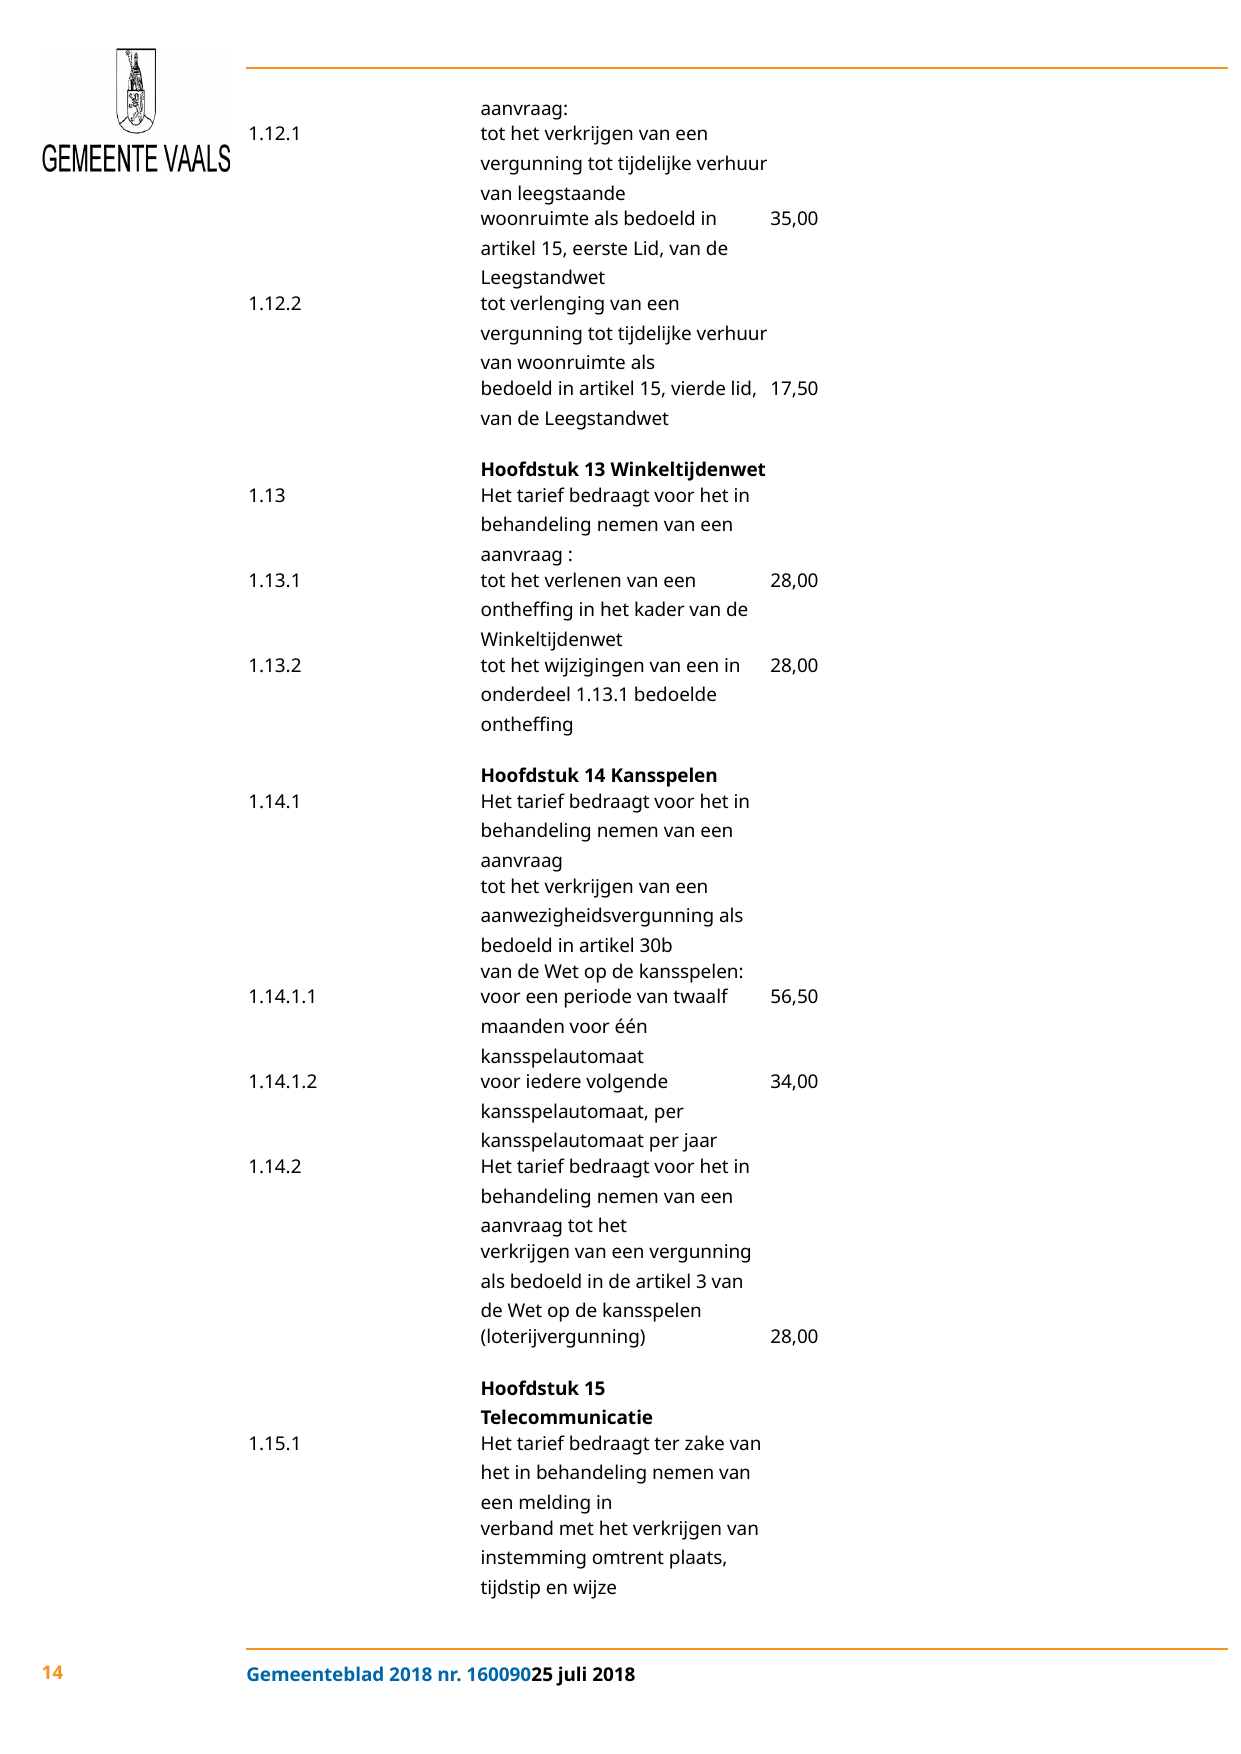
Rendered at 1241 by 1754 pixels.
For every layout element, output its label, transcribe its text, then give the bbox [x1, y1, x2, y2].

table_cell [770, 1430, 1152, 1515]
table_cell [248, 95, 480, 121]
table_cell [770, 1515, 1152, 1600]
table_cell woonruimte als bedoeld in artikel 15, eerste Lid, van de Leegstandwet [480, 205, 770, 290]
table_cell [480, 1349, 770, 1375]
table_cell Hoofdstuk 15 Telecommunicatie [480, 1375, 770, 1430]
table_cell [770, 290, 1152, 375]
table_cell 35,00 [770, 205, 1152, 290]
table_cell 56,50 [770, 984, 1152, 1068]
table_cell 1.14.1.1 [248, 984, 480, 1068]
table_cell [770, 873, 1152, 958]
table_cell [248, 1238, 480, 1323]
table_cell [248, 375, 480, 431]
table_cell [770, 482, 1152, 567]
table_cell (loterijvergunning) [480, 1323, 770, 1349]
table_cell [770, 1238, 1152, 1323]
table_cell tot het verkrijgen van een aanwezigheidsvergunning als bedoeld in artikel 30b [480, 873, 770, 958]
table_cell [480, 737, 770, 762]
table_cell [248, 1375, 480, 1430]
table_cell verkrijgen van een vergunning als bedoeld in de artikel 3 van de Wet op de kansspelen [480, 1238, 770, 1323]
table_cell [770, 958, 1152, 984]
table_cell 1.13.2 [248, 652, 480, 737]
table_cell [770, 763, 1152, 788]
table_cell [770, 121, 1152, 205]
table_cell 1.14.2 [248, 1154, 480, 1238]
table_cell voor een periode van twaalf maanden voor één kansspelautomaat [480, 984, 770, 1068]
table_cell 1.13.1 [248, 567, 480, 652]
table_cell 1.12.2 [248, 290, 480, 375]
table_cell 34,00 [770, 1069, 1152, 1153]
table_cell Het tarief bedraagt voor het in behandeling nemen van een aanvraag tot het [480, 1154, 770, 1238]
table_cell Het tarief bedraagt voor het in behandeling nemen van een aanvraag [480, 788, 770, 873]
table_cell [248, 205, 480, 290]
table_cell [248, 1349, 480, 1375]
table_cell 1.14.1 [248, 788, 480, 873]
table_cell [770, 95, 1152, 121]
table_cell [770, 1375, 1152, 1430]
picture [41, 47, 231, 172]
table_cell [248, 873, 480, 958]
table_cell aanvraag: [480, 95, 770, 121]
table_cell [248, 1323, 480, 1349]
table_cell tot het wijzigingen van een in onderdeel 1.13.1 bedoelde ontheffing [480, 652, 770, 737]
table_cell bedoeld in artikel 15, vierde lid, van de Leegstandwet [480, 375, 770, 431]
table_cell 28,00 [770, 1323, 1152, 1349]
table_cell [770, 431, 1152, 456]
table_cell voor iedere volgende kansspelautomaat, per kansspelautomaat per jaar [480, 1069, 770, 1153]
table_cell [770, 788, 1152, 873]
table_cell Hoofdstuk 13 Winkeltijdenwet [480, 456, 770, 482]
table_cell 17,50 [770, 375, 1152, 431]
table_cell [770, 1349, 1152, 1375]
table_cell 1.13 [248, 482, 480, 567]
table_cell tot verlenging van een vergunning tot tijdelijke verhuur van woonruimte als [480, 290, 770, 375]
table_cell 28,00 [770, 567, 1152, 652]
table_cell tot het verkrijgen van een vergunning tot tijdelijke verhuur van leegstaande [480, 121, 770, 205]
table_cell Het tarief bedraagt voor het in behandeling nemen van een aanvraag : [480, 482, 770, 567]
table_cell Het tarief bedraagt ter zake van het in behandeling nemen van een melding in [480, 1430, 770, 1515]
table_cell 1.15.1 [248, 1430, 480, 1515]
table_cell [480, 431, 770, 456]
table_cell [248, 456, 480, 482]
table_cell [248, 1515, 480, 1600]
table_cell [248, 737, 480, 762]
table_cell 28,00 [770, 652, 1152, 737]
table_cell [248, 958, 480, 984]
table_cell verband met het verkrijgen van instemming omtrent plaats, tijdstip en wijze [480, 1515, 770, 1600]
table_cell van de Wet op de kansspelen: [480, 958, 770, 984]
table_cell Hoofdstuk 14 Kansspelen [480, 763, 770, 788]
table_cell 1.14.1.2 [248, 1069, 480, 1153]
table_cell [248, 763, 480, 788]
table_cell [770, 737, 1152, 762]
table_cell [248, 431, 480, 456]
table_cell 1.12.1 [248, 121, 480, 205]
table_cell tot het verlenen van een ontheffing in het kader van de Winkeltijdenwet [480, 567, 770, 652]
table_cell [770, 1154, 1152, 1238]
table_cell [770, 456, 1152, 482]
